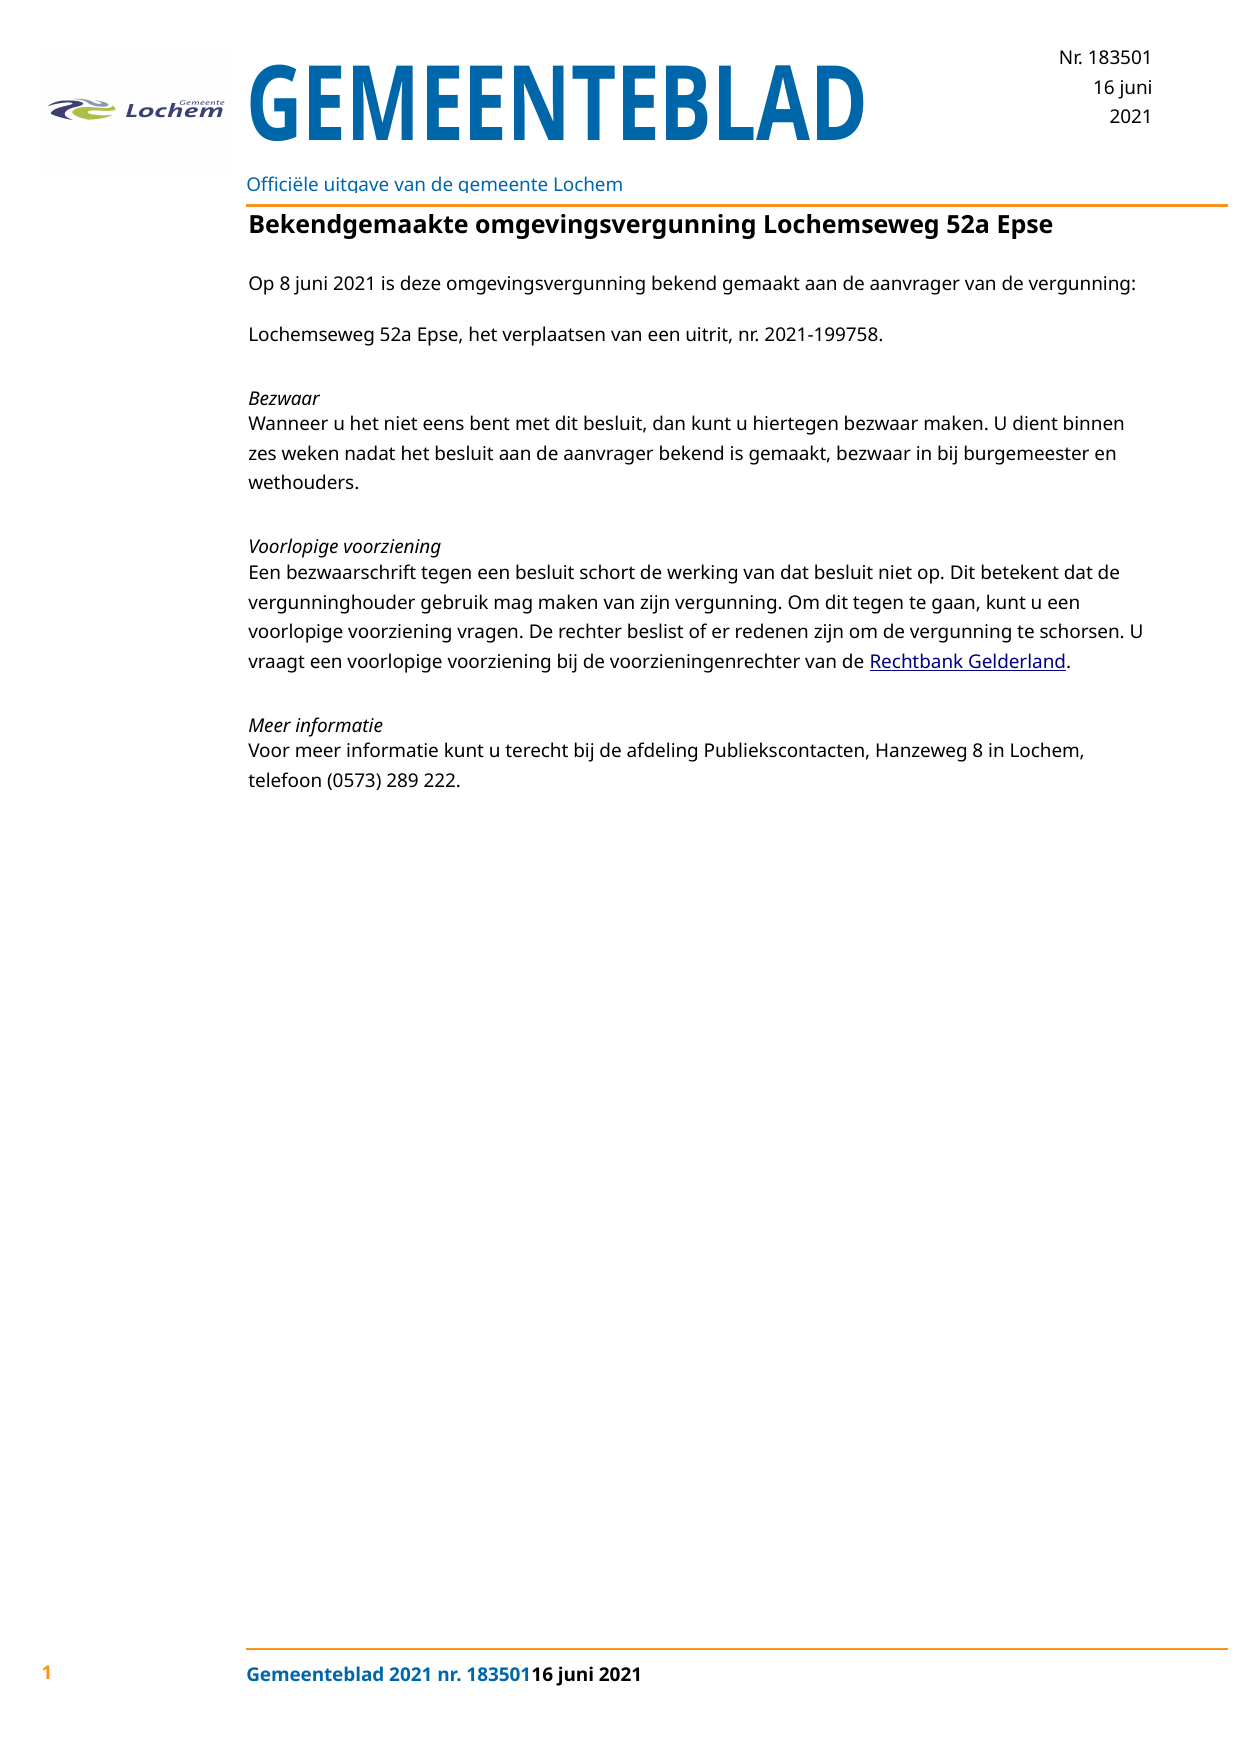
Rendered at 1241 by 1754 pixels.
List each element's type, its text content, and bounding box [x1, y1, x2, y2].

text Bezwaar [248, 385, 1152, 410]
text Een bezwaarschrift tegen een besluit schort de werking van dat besluit niet op. Dit betekent dat de vergunninghouder gebruik mag maken van zijn vergunning. Om dit tegen te gaan, kunt u een voorlopige voorziening vragen. De rechter beslist of er redenen zijn om de vergunning te schorsen. U vraagt een voorlopige voorziening bij de voorzieningenrechter van de Rechtbank Gelderland. [248, 559, 1152, 674]
text Voor meer informatie kunt u terecht bij de afdeling Publiekscontacten, Hanzeweg 8 in Lochem, telefoon (0573) 289 222. [248, 738, 1152, 793]
text Op 8 juni 2021 is deze omgevingsvergunning bekend gemaakt aan de aanvrager van de vergunning: [248, 270, 1152, 296]
picture [41, 47, 231, 172]
text Meer informatie [248, 712, 1152, 738]
text Wanneer u het niet eens bent met dit besluit, dan kunt u hiertegen bezwaar maken. U dient binnen zes weken nadat het besluit aan de aanvrager bekend is gemaakt, bezwaar in bij burgemeester en wethouders. [248, 410, 1152, 495]
text Voorlopige voorziening [248, 533, 1152, 559]
text Bekendgemaakte omgevingsvergunning Lochemseweg 52a Epse [248, 207, 1152, 241]
text Lochemseweg 52a Epse, het verplaatsen van een uitrit, nr. 2021-199758. [248, 321, 1152, 346]
